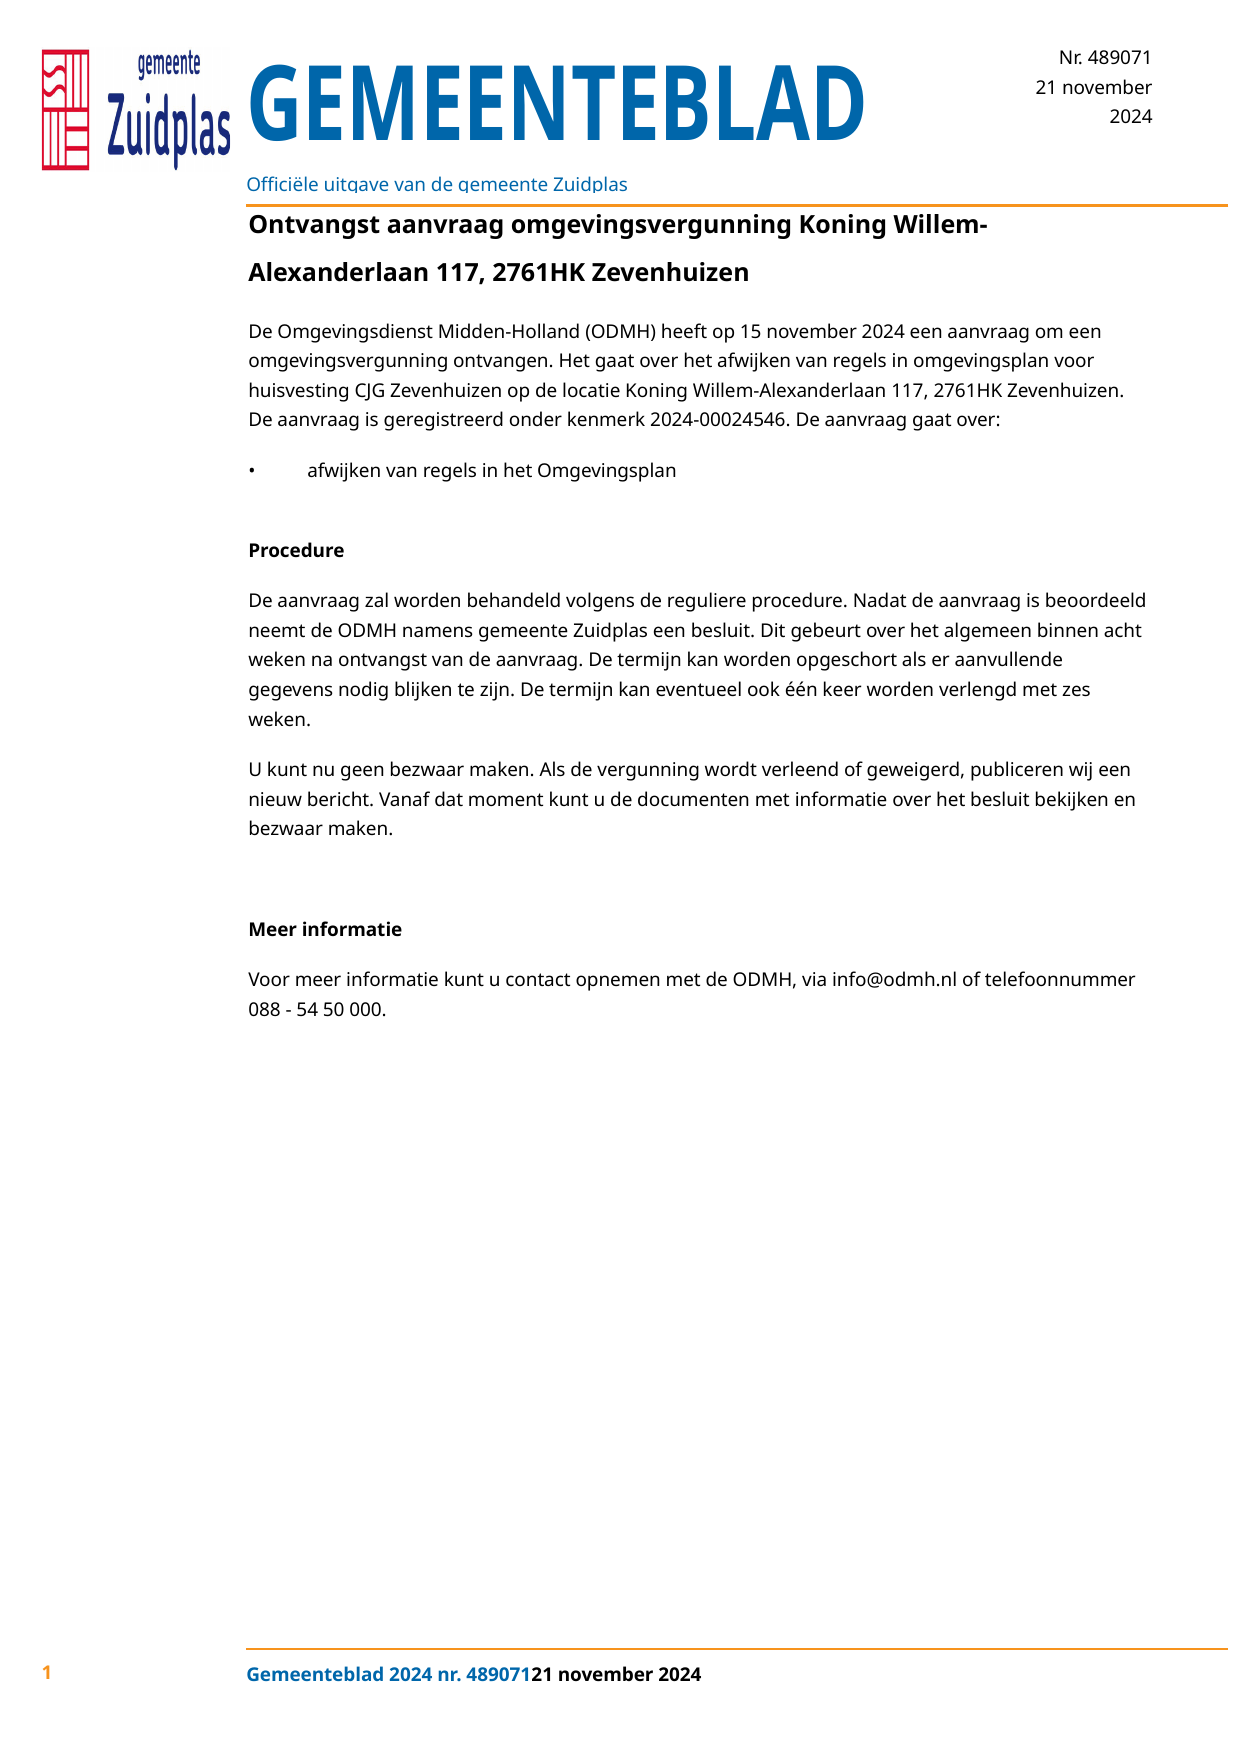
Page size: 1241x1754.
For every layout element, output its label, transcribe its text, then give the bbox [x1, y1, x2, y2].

text Meer informatie [248, 916, 1152, 942]
text Procedure [248, 537, 1152, 563]
picture [41, 47, 231, 172]
text Voor meer informatie kunt u contact opnemen met de ODMH, via info@odmh.nl of telefoonnummer 088 - 54 50 000. [248, 967, 1152, 1022]
text Ontvangst aanvraag omgevingsvergunning Koning Willem-Alexanderlaan 117, 2761HK Zevenhuizen [248, 207, 1152, 288]
text De aanvraag zal worden behandeld volgens de reguliere procedure. Nadat de aanvraag is beoordeeld neemt de ODMH namens gemeente Zuidplas een besluit. Dit gebeurt over het algemeen binnen acht weken na ontvangst van de aanvraag. De termijn kan worden opgeschort als er aanvullende gegevens nodig blijken te zijn. De termijn kan eventueel ook één keer worden verlengd met zes weken. [248, 587, 1152, 732]
list afwijken van regels in het Omgevingsplan [248, 457, 1152, 483]
text De Omgevingsdienst Midden-Holland (ODMH) heeft op 15 november 2024 een aanvraag om een omgevingsvergunning ontvangen. Het gaat over het afwijken van regels in omgevingsplan voor huisvesting CJG Zevenhuizen op de locatie Koning Willem-Alexanderlaan 117, 2761HK Zevenhuizen. De aanvraag is geregistreerd onder kenmerk 2024-00024546. De aanvraag gaat over: [248, 318, 1152, 432]
text U kunt nu geen bezwaar maken. Als de vergunning wordt verleend of geweigerd, publiceren wij een nieuw bericht. Vanaf dat moment kunt u de documenten met informatie over het besluit bekijken en bezwaar maken. [248, 756, 1152, 841]
